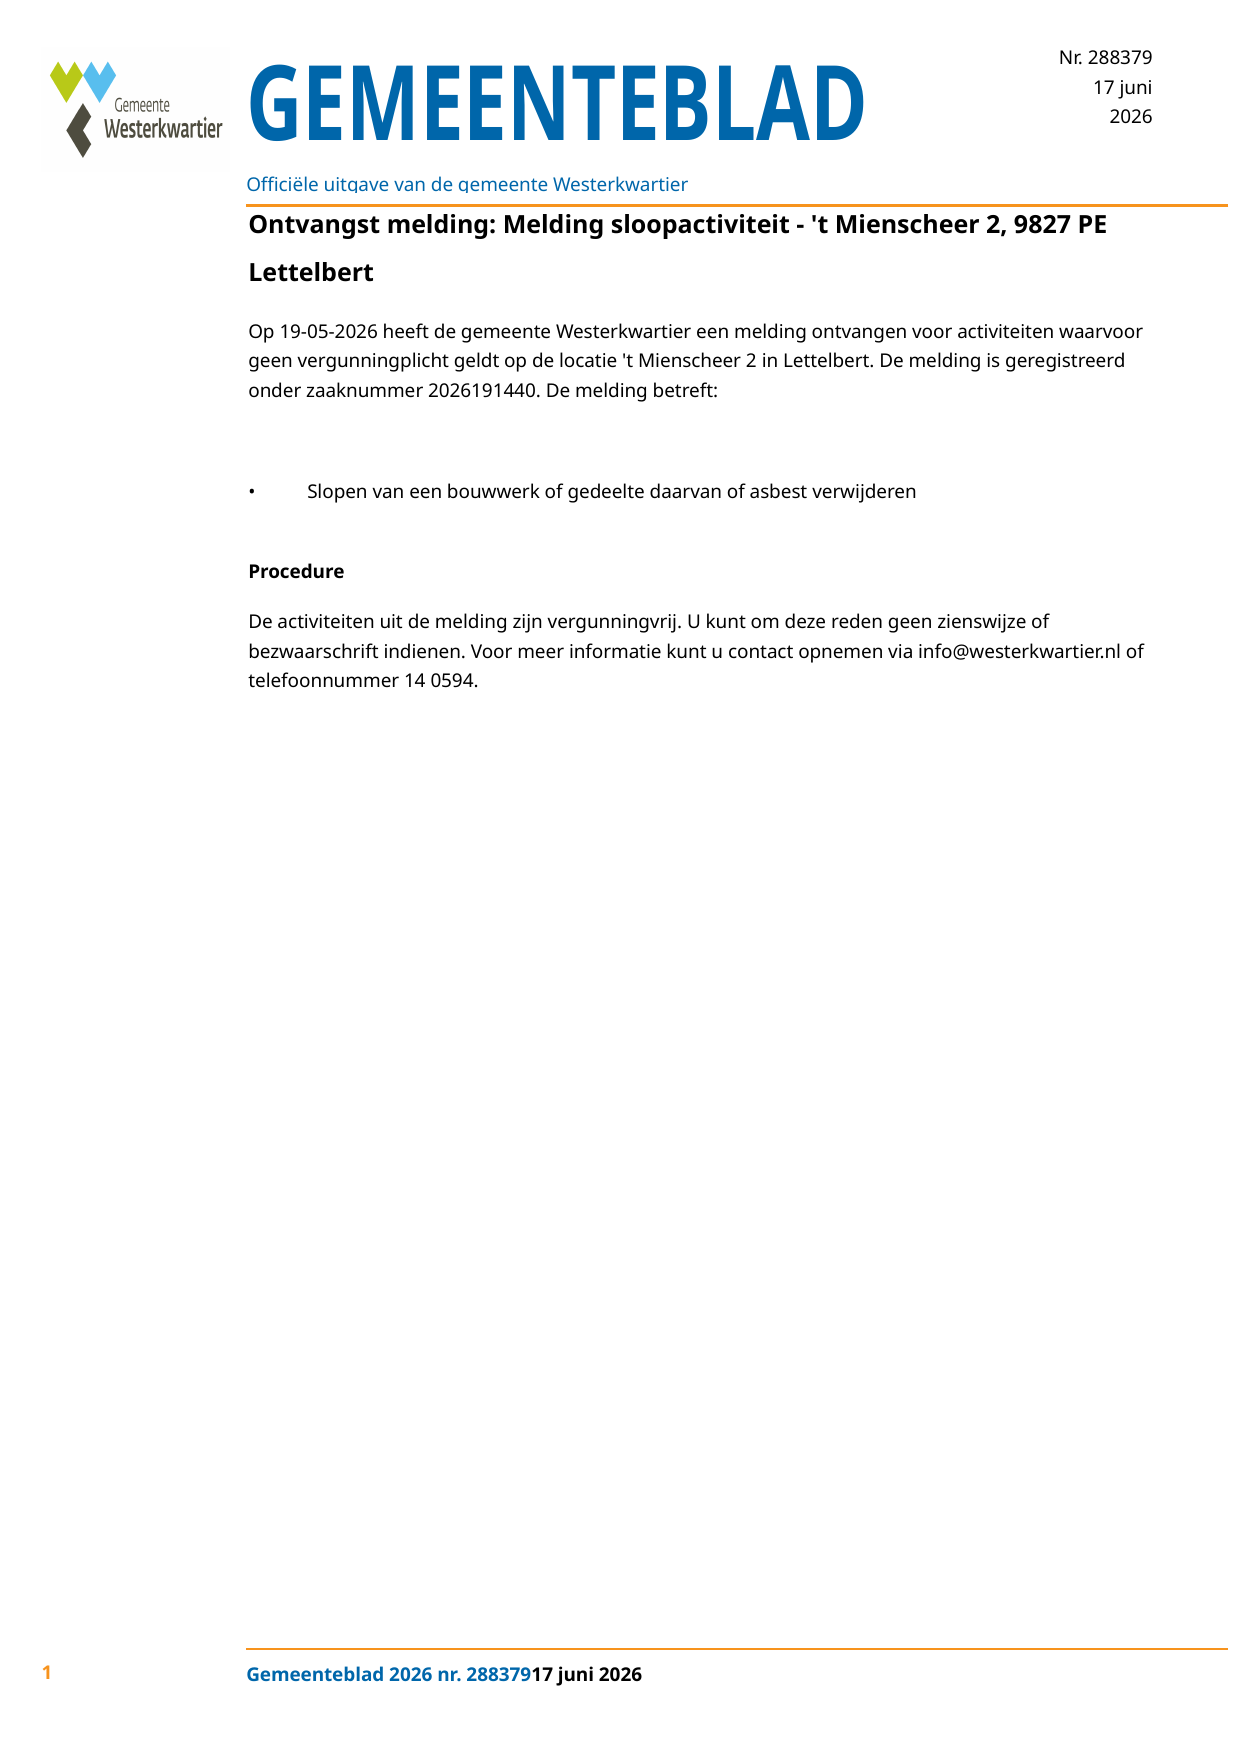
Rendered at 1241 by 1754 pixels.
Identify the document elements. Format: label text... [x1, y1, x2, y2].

list Slopen van een bouwwerk of gedeelte daarvan of asbest verwijderen [248, 478, 1152, 504]
text Procedure [248, 558, 1152, 584]
text Ontvangst melding: Melding sloopactiviteit - 't Mienscheer 2, 9827 PE Lettelbert [248, 207, 1152, 288]
text De activiteiten uit de melding zijn vergunningvrij. U kunt om deze reden geen zienswijze of bezwaarschrift indienen. Voor meer informatie kunt u contact opnemen via info@westerkwartier.nl of telefoonnummer 14 0594. [248, 608, 1152, 693]
picture [41, 47, 231, 172]
text Op 19-05-2026 heeft de gemeente Westerkwartier een melding ontvangen voor activiteiten waarvoor geen vergunningplicht geldt op de locatie 't Mienscheer 2 in Lettelbert. De melding is geregistreerd onder zaaknummer 2026191440. De melding betreft: [248, 318, 1152, 403]
